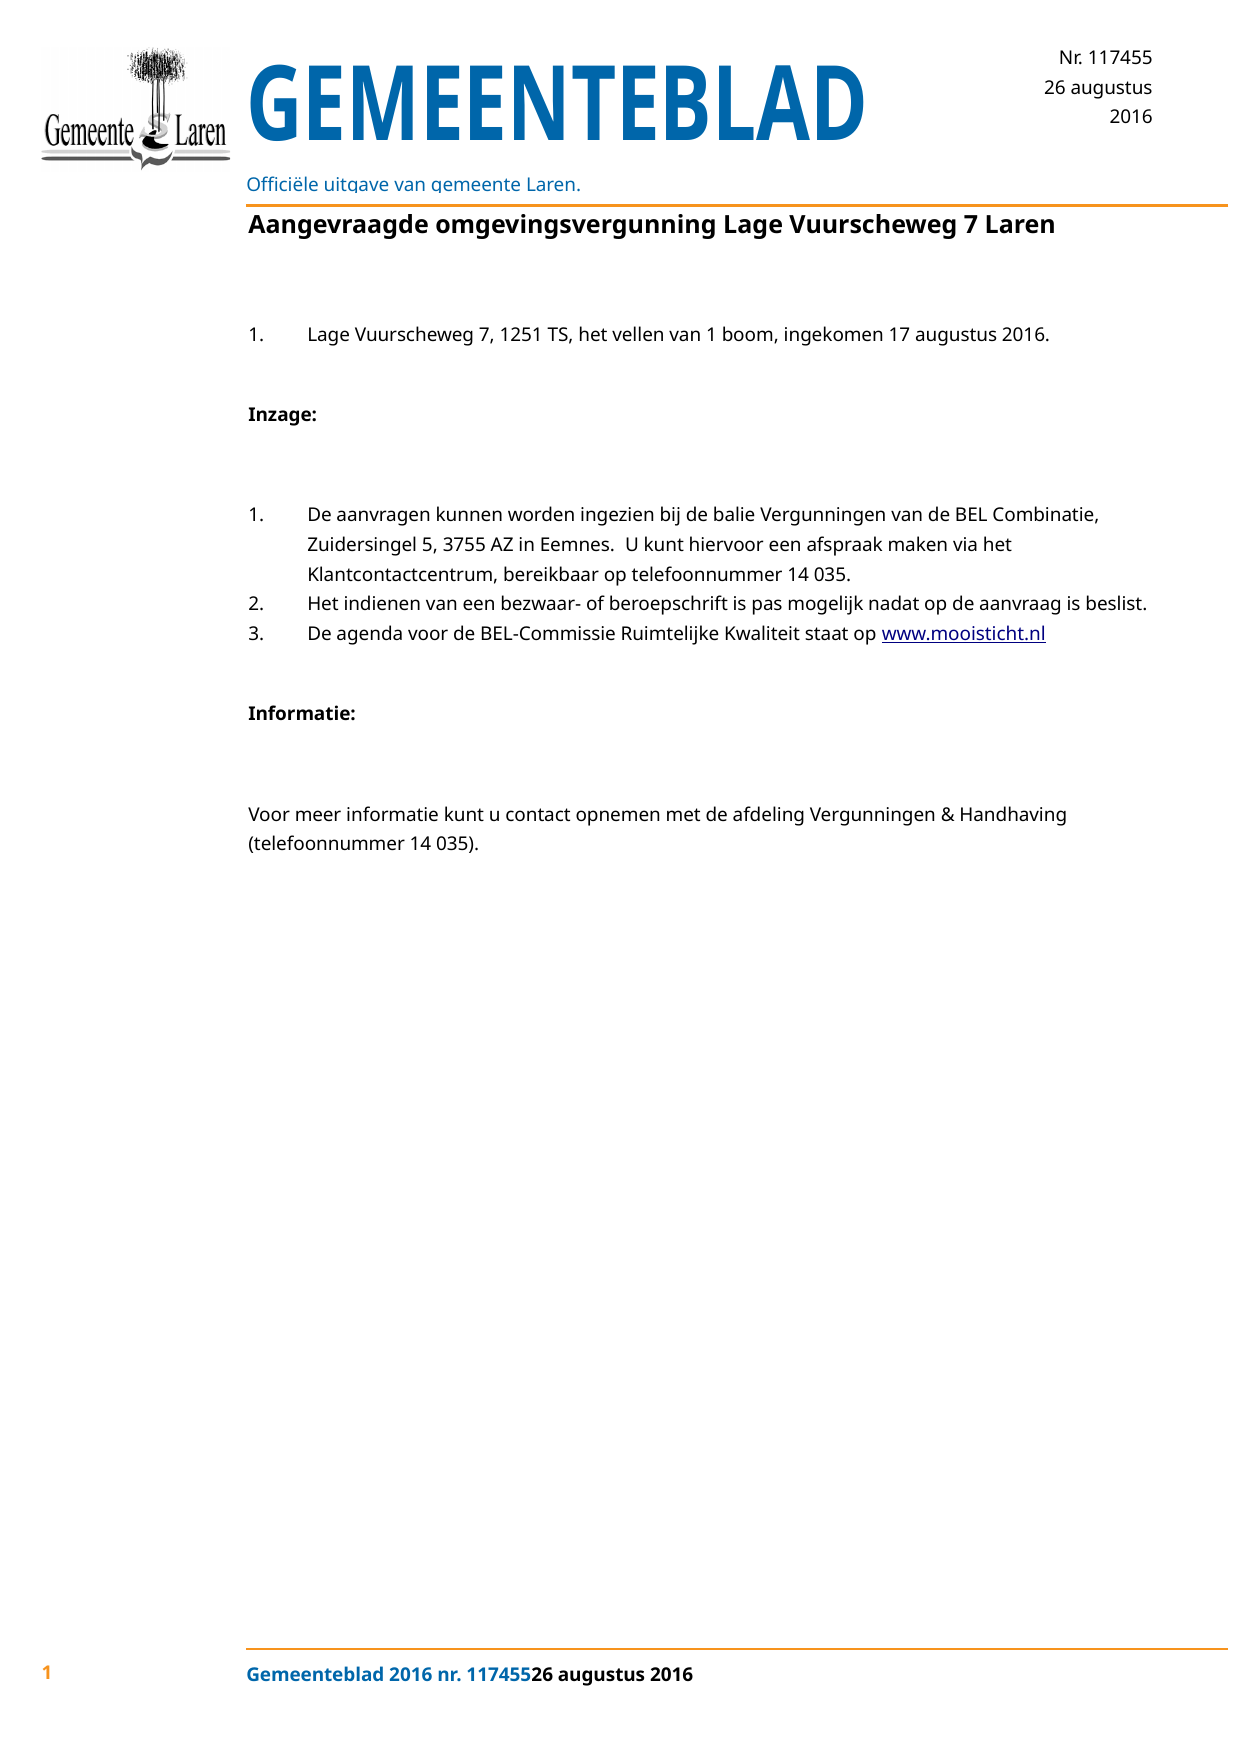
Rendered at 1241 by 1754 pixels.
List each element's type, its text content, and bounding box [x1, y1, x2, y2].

list Lage Vuurscheweg 7, 1251 TS, het vellen van 1 boom, ingekomen 17 augustus 2016. [248, 321, 1152, 346]
text Aangevraagde omgevingsvergunning Lage Vuurscheweg 7 Laren [248, 207, 1152, 241]
picture [41, 47, 231, 172]
text Inzage: [248, 401, 1152, 426]
list Het indienen van een bezwaar- of beroepschrift is pas mogelijk nadat op de aanvraag is beslist. [248, 590, 1152, 616]
text Informatie: [248, 700, 1152, 726]
list De agenda voor de BEL-Commissie Ruimtelijke Kwaliteit staat op www.mooisticht.nl [248, 620, 1152, 646]
text Voor meer informatie kunt u contact opnemen met de afdeling Vergunningen & Handhaving (telefoonnummer 14 035). [248, 801, 1152, 856]
list De aanvragen kunnen worden ingezien bij de balie Vergunningen van de BEL Combinatie, Zuidersingel 5, 3755 AZ in Eemnes. U kunt hiervoor een afspraak maken via het Klantcontactcentrum, bereikbaar op telefoonnummer 14 035. [248, 502, 1152, 586]
